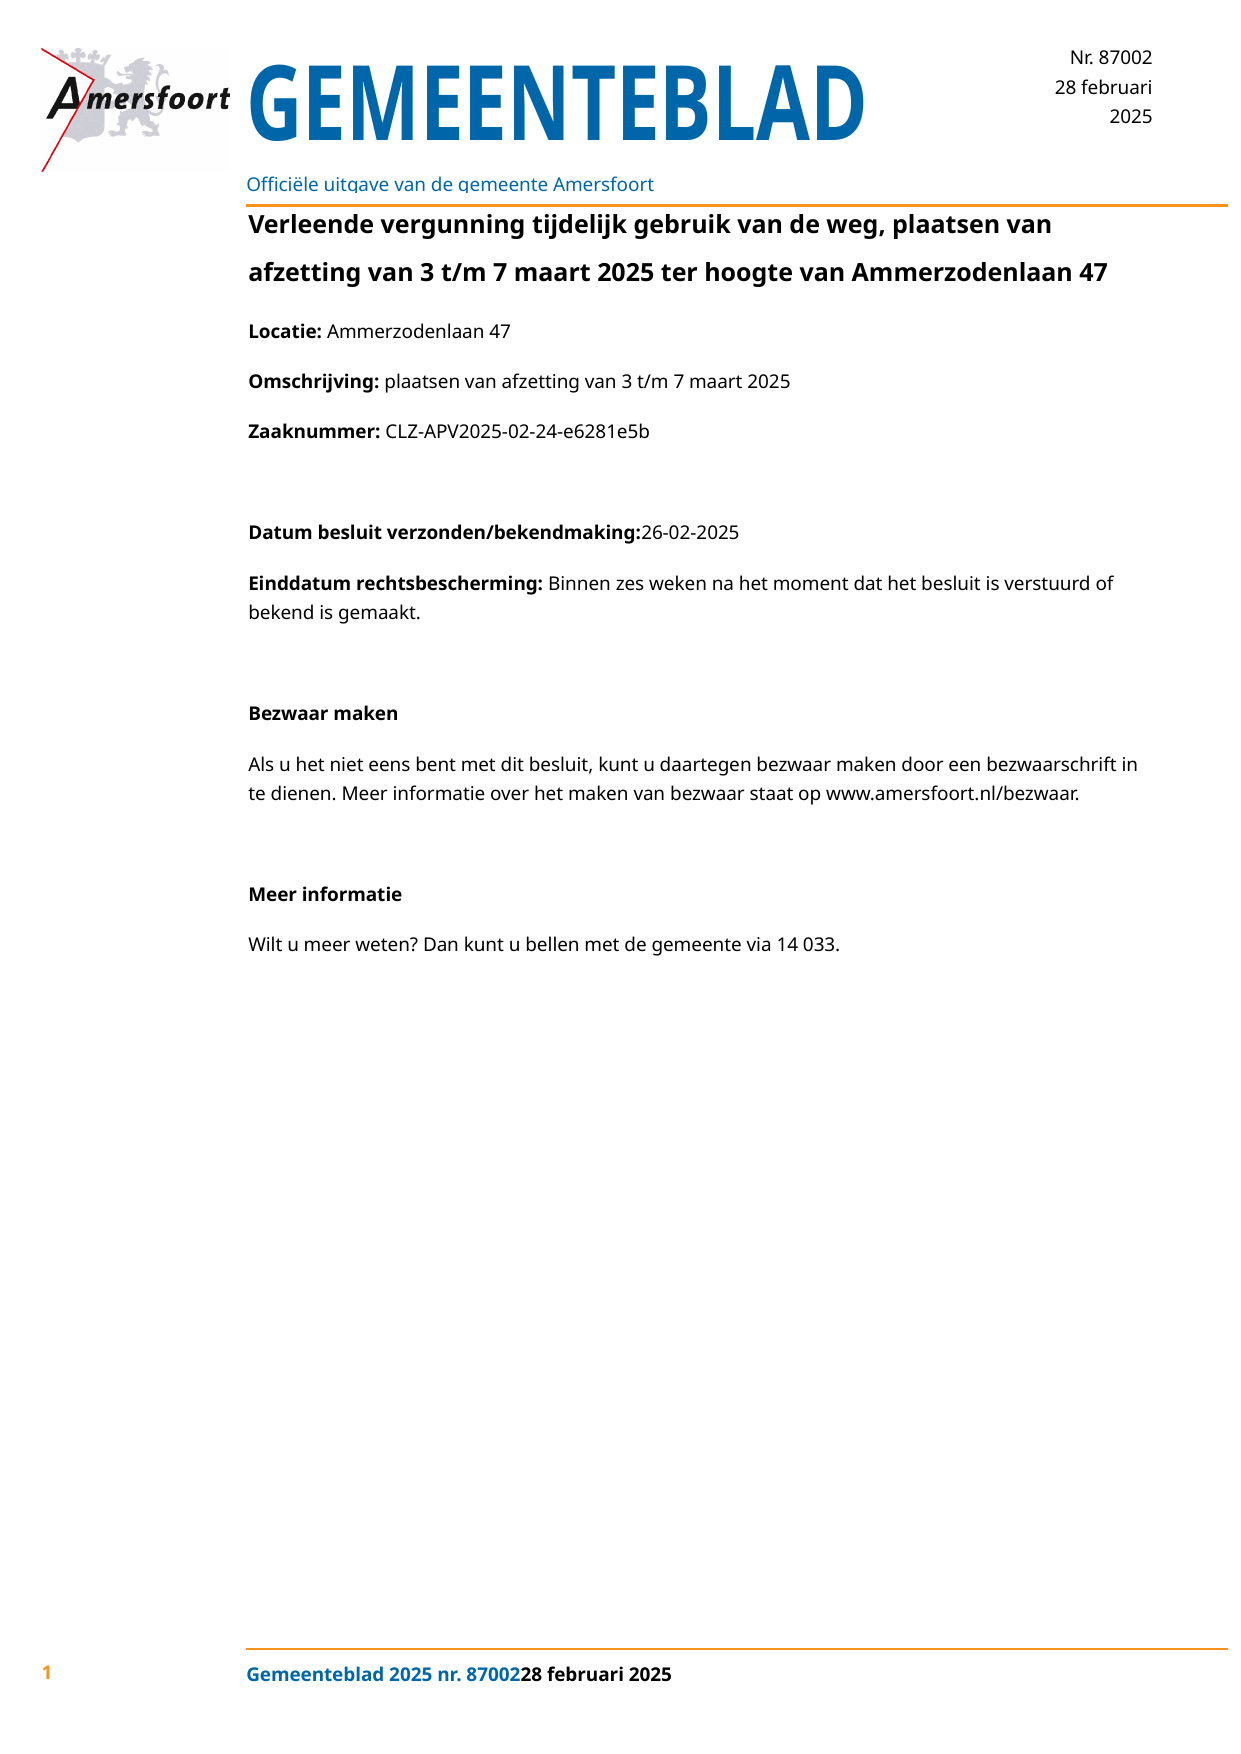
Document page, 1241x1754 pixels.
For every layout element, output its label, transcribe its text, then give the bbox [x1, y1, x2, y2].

text Verleende vergunning tijdelijk gebruik van de weg, plaatsen van afzetting van 3 t/m 7 maart 2025 ter hoogte van Ammerzodenlaan 47 [248, 207, 1152, 288]
text Meer informatie [248, 881, 1152, 907]
text Wilt u meer weten? Dan kunt u bellen met de gemeente via 14 033. [248, 932, 1152, 957]
picture [41, 47, 231, 172]
text Als u het niet eens bent met dit besluit, kunt u daartegen bezwaar maken door een bezwaarschrift in te dienen. Meer informatie over het maken van bezwaar staat op www.amersfoort.nl/bezwaar. [248, 751, 1152, 806]
text Bezwaar maken [248, 700, 1152, 726]
text Datum besluit verzonden/bekendmaking:26-02-2025 [248, 519, 1152, 545]
text Zaaknummer: CLZ-APV2025-02-24-e6281e5b [248, 419, 1152, 444]
text Locatie: Ammerzodenlaan 47 [248, 318, 1152, 344]
text Einddatum rechtsbescherming: Binnen zes weken na het moment dat het besluit is verstuurd of bekend is gemaakt. [248, 570, 1152, 625]
text Omschrijving: plaatsen van afzetting van 3 t/m 7 maart 2025 [248, 368, 1152, 394]
